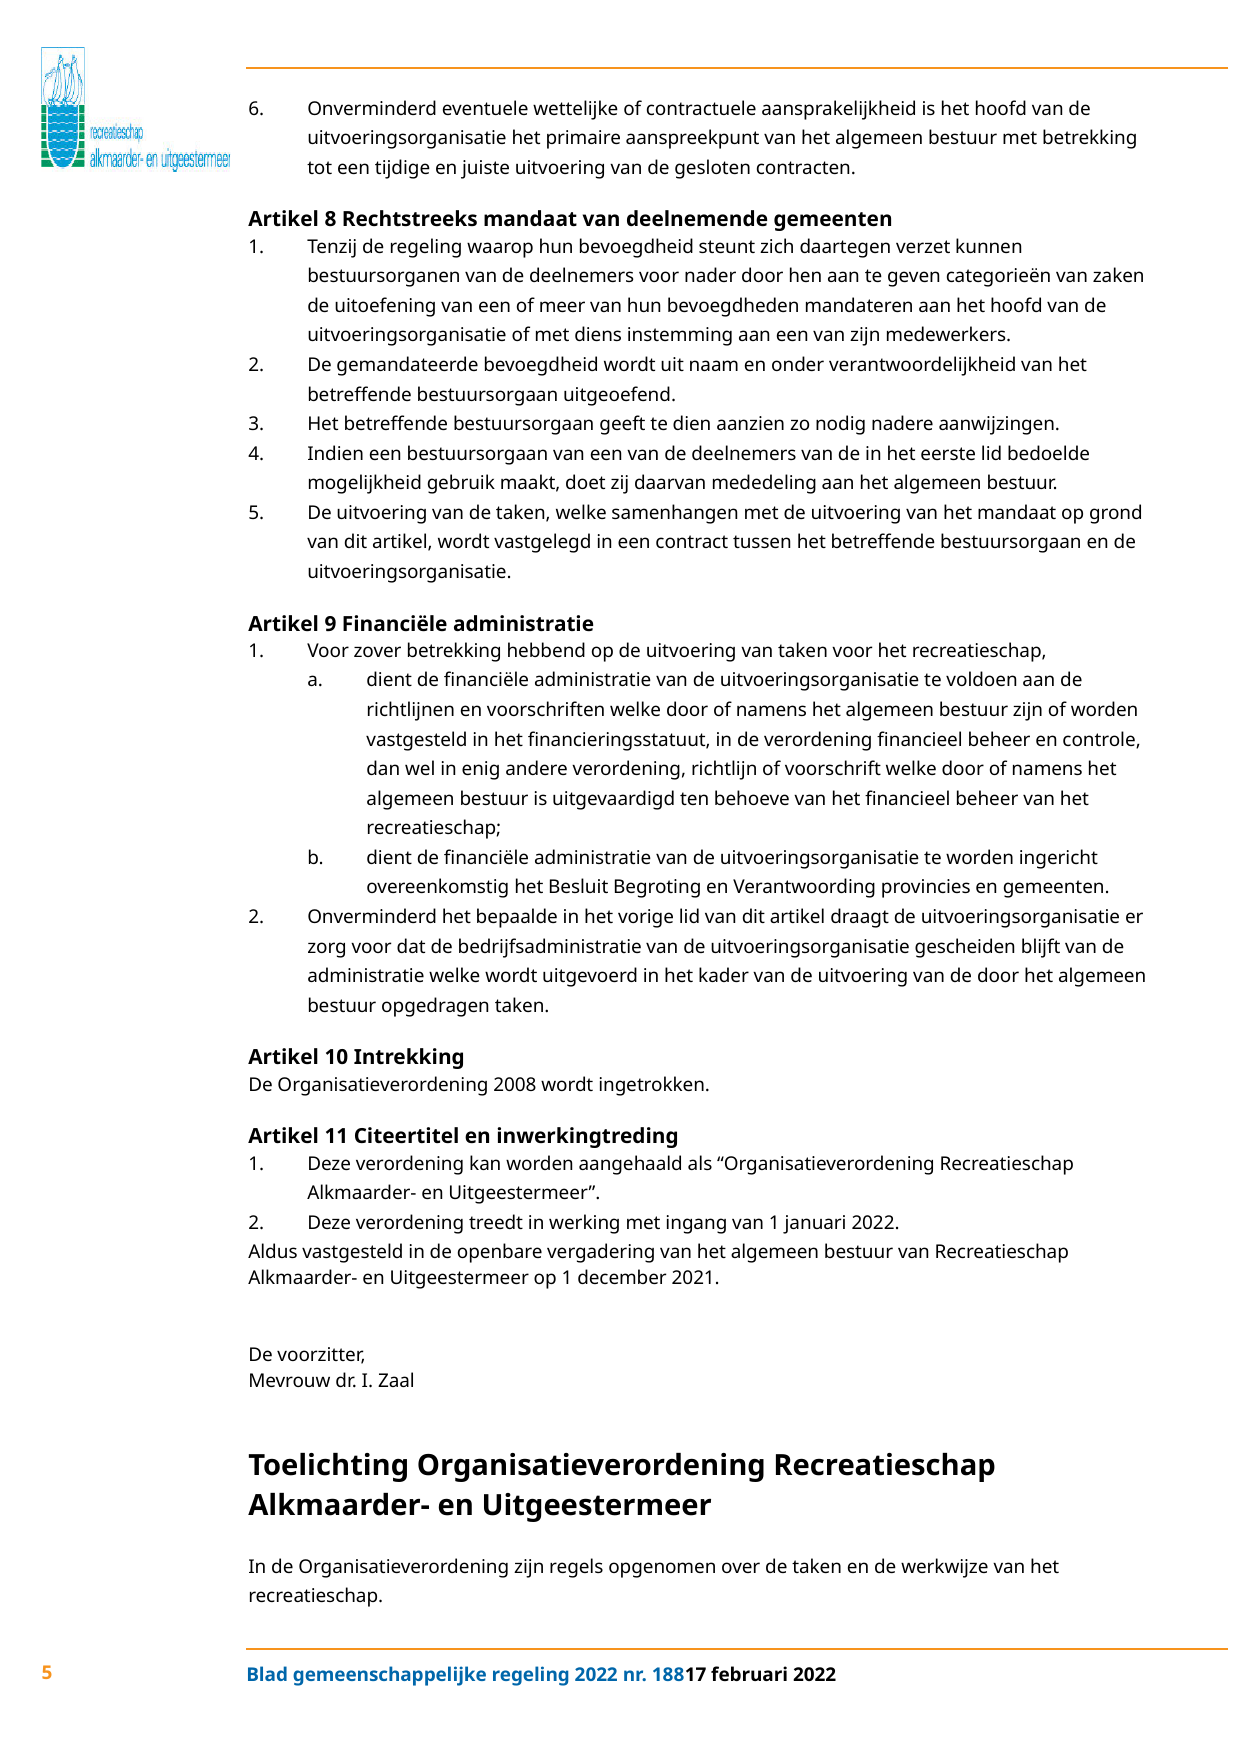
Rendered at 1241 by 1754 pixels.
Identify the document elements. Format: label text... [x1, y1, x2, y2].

list De uitvoering van de taken, welke samenhangen met de uitvoering van het mandaat op grond van dit artikel, wordt vastgelegd in een contract tussen het betreffende bestuursorgaan en de uitvoeringsorganisatie. [248, 499, 1152, 584]
list Onverminderd het bepaalde in het vorige lid van dit artikel draagt de uitvoeringsorganisatie er zorg voor dat de bedrijfsadministratie van de uitvoeringsorganisatie gescheiden blijft van de administratie welke wordt uitgevoerd in het kader van de uitvoering van de door het algemeen bestuur opgedragen taken. [248, 903, 1152, 1018]
list Indien een bestuursorgaan van een van de deelnemers van de in het eerste lid bedoelde mogelijkheid gebruik maakt, doet zij daarvan mededeling aan het algemeen bestuur. [248, 440, 1152, 495]
text Aldus vastgesteld in de openbare vergadering van het algemeen bestuur van Recreatieschap Alkmaarder- en Uitgeestermeer op 1 december 2021. [248, 1238, 1152, 1290]
text Artikel 9 Financiële administratie [248, 609, 1152, 637]
text Artikel 10 Intrekking [248, 1042, 1152, 1071]
list Onverminderd eventuele wettelijke of contractuele aansprakelijkheid is het hoofd van de uitvoeringsorganisatie het primaire aanspreekpunt van het algemeen bestuur met betrekking tot een tijdige en juiste uitvoering van de gesloten contracten. [248, 95, 1152, 180]
text Artikel 11 Citeertitel en inwerkingtreding [248, 1121, 1152, 1150]
list Deze verordening treedt in werking met ingang van 1 januari 2022. [248, 1209, 1152, 1235]
list Deze verordening kan worden aangehaald als “Organisatieverordening Recreatieschap Alkmaarder- en Uitgeestermeer”. [248, 1150, 1152, 1205]
list dient de financiële administratie van de uitvoeringsorganisatie te voldoen aan de richtlijnen en voorschriften welke door of namens het algemeen bestuur zijn of worden vastgesteld in het financieringsstatuut, in de verordening financieel beheer en controle, dan wel in enig andere verordening, richtlijn of voorschrift welke door of namens het algemeen bestuur is uitgevaardigd ten behoeve van het financieel beheer van het recreatieschap; [307, 667, 1152, 840]
text De voorzitter, [248, 1341, 1152, 1367]
text In de Organisatieverordening zijn regels opgenomen over de taken en de werkwijze van het recreatieschap. [248, 1553, 1152, 1608]
list Het betreffende bestuursorgaan geeft te dien aanzien zo nodig nadere aanwijzingen. [248, 410, 1152, 436]
text De Organisatieverordening 2008 wordt ingetrokken. [248, 1071, 1152, 1097]
text Toelichting Organisatieverordening Recreatieschap Alkmaarder- en Uitgeestermeer [248, 1444, 1152, 1524]
text Mevrouw dr. I. Zaal [248, 1367, 1152, 1393]
list dient de financiële administratie van de uitvoeringsorganisatie te worden ingericht overeenkomstig het Besluit Begroting en Verantwoording provincies en gemeenten. [307, 844, 1152, 899]
picture [41, 47, 231, 172]
text Artikel 8 Rechtstreeks mandaat van deelnemende gemeenten [248, 204, 1152, 233]
list Voor zover betrekking hebbend op de uitvoering van taken voor het recreatieschap, [248, 637, 1152, 663]
list De gemandateerde bevoegdheid wordt uit naam en onder verantwoordelijkheid van het betreffende bestuursorgaan uitgeoefend. [248, 351, 1152, 406]
list Tenzij de regeling waarop hun bevoegdheid steunt zich daartegen verzet kunnen bestuursorganen van de deelnemers voor nader door hen aan te geven categorieën van zaken de uitoefening van een of meer van hun bevoegdheden mandateren aan het hoofd van de uitvoeringsorganisatie of met diens instemming aan een van zijn medewerkers. [248, 233, 1152, 347]
